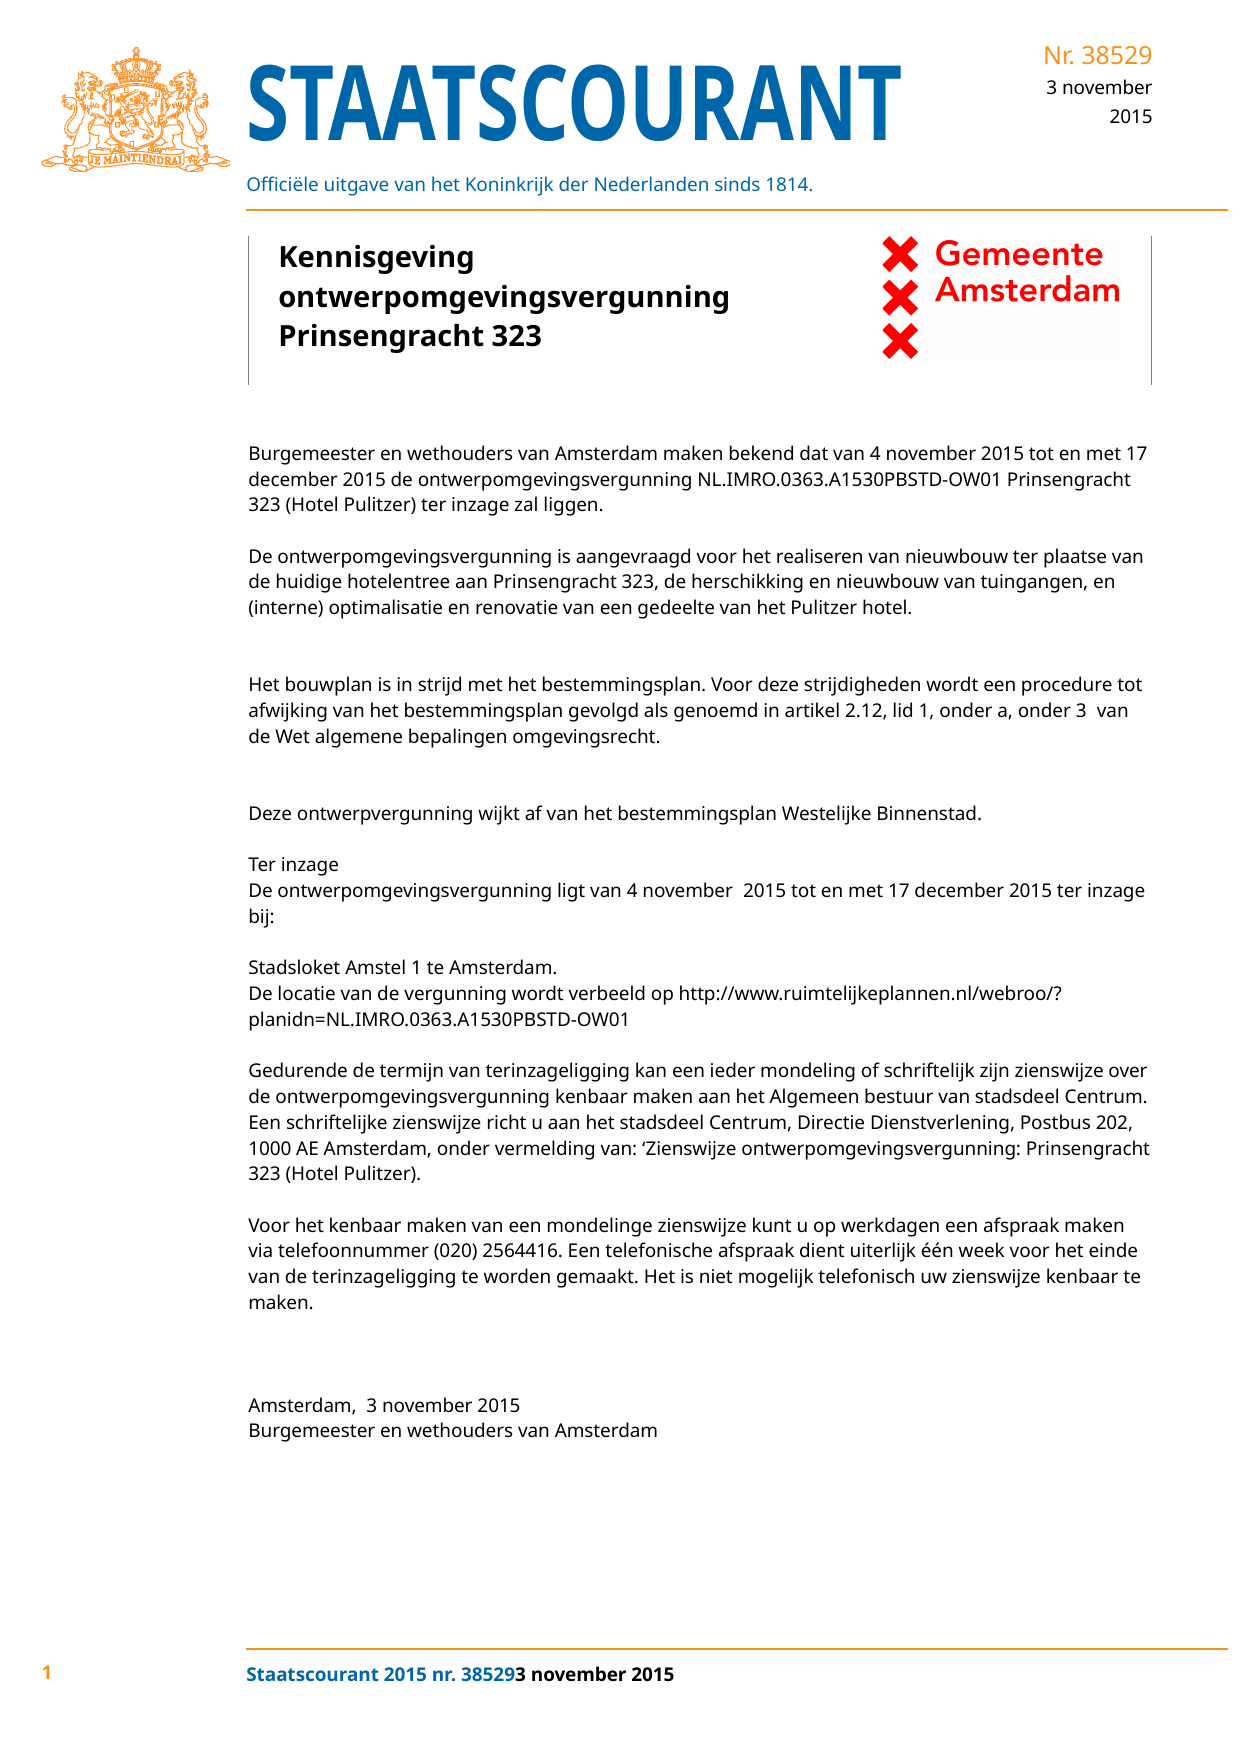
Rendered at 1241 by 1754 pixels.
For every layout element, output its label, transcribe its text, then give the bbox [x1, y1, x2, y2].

text Deze ontwerpvergunning wijkt af van het bestemmingsplan Westelijke Binnenstad. [248, 800, 1152, 826]
text Gedurende de termijn van terinzageligging kan een ieder mondeling of schriftelijk zijn zienswijze over de ontwerpomgevingsvergunning kenbaar maken aan het Algemeen bestuur van stadsdeel Centrum. Een schriftelijke zienswijze richt u aan het stadsdeel Centrum, Directie Dienstverlening, Postbus 202, 1000 AE Amsterdam, onder vermelding van: ‘Zienswijze ontwerpomgevingsvergunning: Prinsengracht 323 (Hotel Pulitzer). [248, 1057, 1152, 1186]
text Voor het kenbaar maken van een mondelinge zienswijze kunt u op werkdagen een afspraak maken via telefoonnummer (020) 2564416. Een telefonische afspraak dient uiterlijk één week voor het einde van de terinzageligging te worden gemaakt. Het is niet mogelijk telefonisch uw zienswijze kenbaar te maken. [248, 1212, 1152, 1315]
table_header Kennisgeving ontwerpomgevingsvergunning Prinsengracht 323 [249, 236, 850, 385]
picture [882, 236, 1119, 359]
text Burgemeester en wethouders van Amsterdam maken bekend dat van 4 november 2015 tot en met 17 december 2015 de ontwerpomgevingsvergunning NL.IMRO.0363.A1530PBSTD-OW01 Prinsengracht 323 (Hotel Pulitzer) ter inzage zal liggen. [248, 440, 1152, 517]
text Het bouwplan is in strijd met het bestemmingsplan. Voor deze strijdigheden wordt een procedure tot afwijking van het bestemmingsplan gevolgd als genoemd in artikel 2.12, lid 1, onder a, onder 3 van de Wet algemene bepalingen omgevingsrecht. [248, 672, 1152, 749]
text Ter inzage [248, 852, 1152, 877]
picture [41, 47, 231, 172]
text Stadsloket Amstel 1 te Amsterdam. [248, 954, 1152, 980]
text De ontwerpomgevingsvergunning ligt van 4 november 2015 tot en met 17 december 2015 ter inzage bij: [248, 877, 1152, 929]
text Amsterdam, 3 november 2015 [248, 1392, 1152, 1418]
text De ontwerpomgevingsvergunning is aangevraagd voor het realiseren van nieuwbouw ter plaatse van de huidige hotelentree aan Prinsengracht 323, de herschikking en nieuwbouw van tuingangen, en (interne) optimalisatie en renovatie van een gedeelte van het Pulitzer hotel. [248, 543, 1152, 620]
text Burgemeester en wethouders van Amsterdam [248, 1418, 1152, 1443]
table_header [850, 236, 1151, 385]
text De locatie van de vergunning wordt verbeeld op http://www.ruimtelijkeplannen.nl/webroo/?planidn=NL.IMRO.0363.A1530PBSTD-OW01 [248, 980, 1152, 1032]
